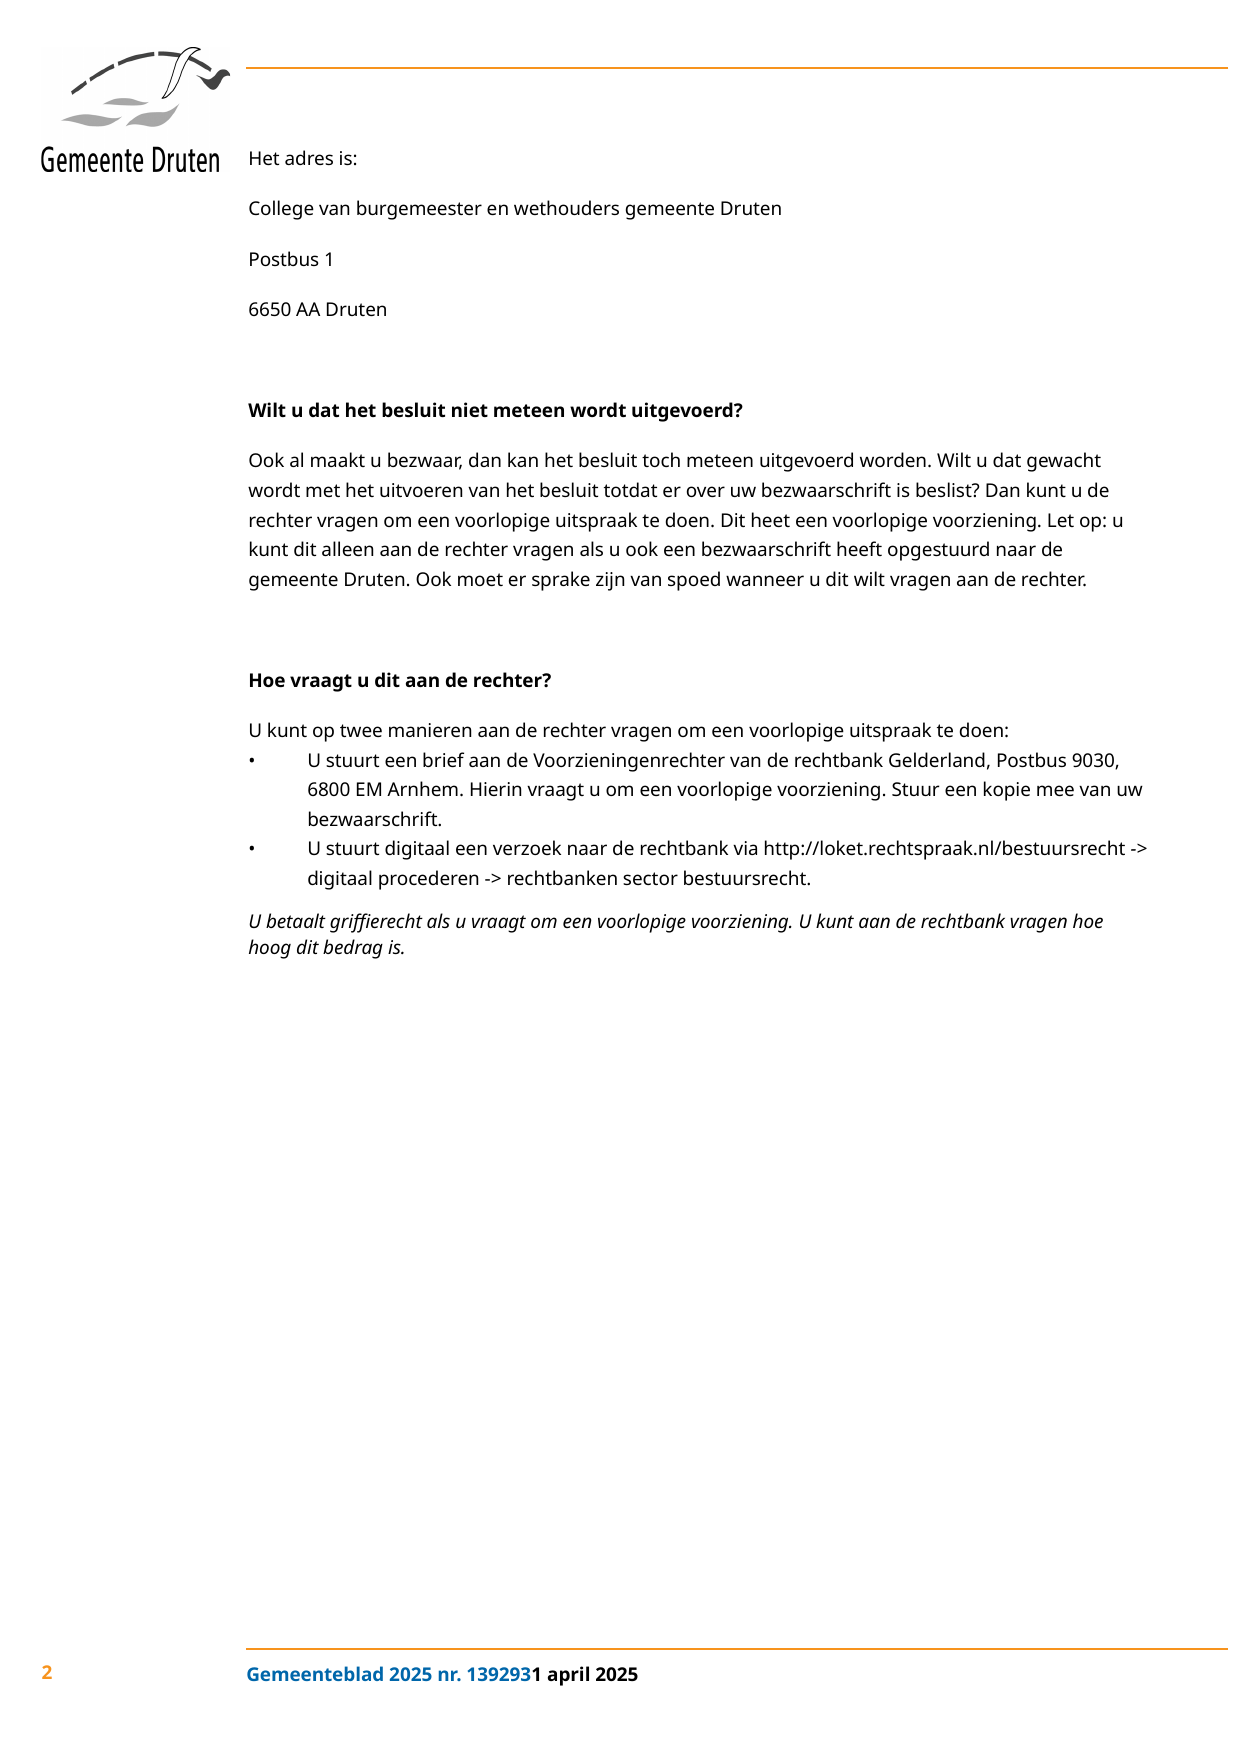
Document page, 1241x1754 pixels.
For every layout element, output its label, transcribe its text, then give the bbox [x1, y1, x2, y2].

picture [41, 47, 231, 172]
text Het adres is: [248, 145, 1152, 171]
list U stuurt digitaal een verzoek naar de rechtbank via http://loket.rechtspraak.nl/bestuursrecht -> digitaal procederen -> rechtbanken sector bestuursrecht. [248, 836, 1152, 891]
text Hoe vraagt u dit aan de rechter? [248, 667, 1152, 693]
text U betaalt griffierecht als u vraagt om een voorlopige voorziening. U kunt aan de rechtbank vragen hoe hoog dit bedrag is. [248, 908, 1152, 960]
text Ook al maakt u bezwaar, dan kan het besluit toch meteen uitgevoerd worden. Wilt u dat gewacht wordt met het uitvoeren van het besluit totdat er over uw bezwaarschrift is beslist? Dan kunt u de rechter vragen om een voorlopige uitspraak te doen. Dit heet een voorlopige voorziening. Let op: u kunt dit alleen aan de rechter vragen als u ook een bezwaarschrift heeft opgestuurd naar de gemeente Druten. Ook moet er sprake zijn van spoed wanneer u dit wilt vragen aan de rechter. [248, 448, 1152, 592]
text Postbus 1 [248, 246, 1152, 272]
text Wilt u dat het besluit niet meteen wordt uitgevoerd? [248, 397, 1152, 423]
list U stuurt een brief aan de Voorzieningenrechter van de rechtbank Gelderland, Postbus 9030, 6800 EM Arnhem. Hierin vraagt u om een voorlopige voorziening. Stuur een kopie mee van uw bezwaarschrift. [248, 747, 1152, 832]
text College van burgemeester en wethouders gemeente Druten [248, 196, 1152, 221]
text 6650 AA Druten [248, 296, 1152, 322]
text U kunt op twee manieren aan de rechter vragen om een voorlopige uitspraak te doen: [248, 717, 1152, 743]
